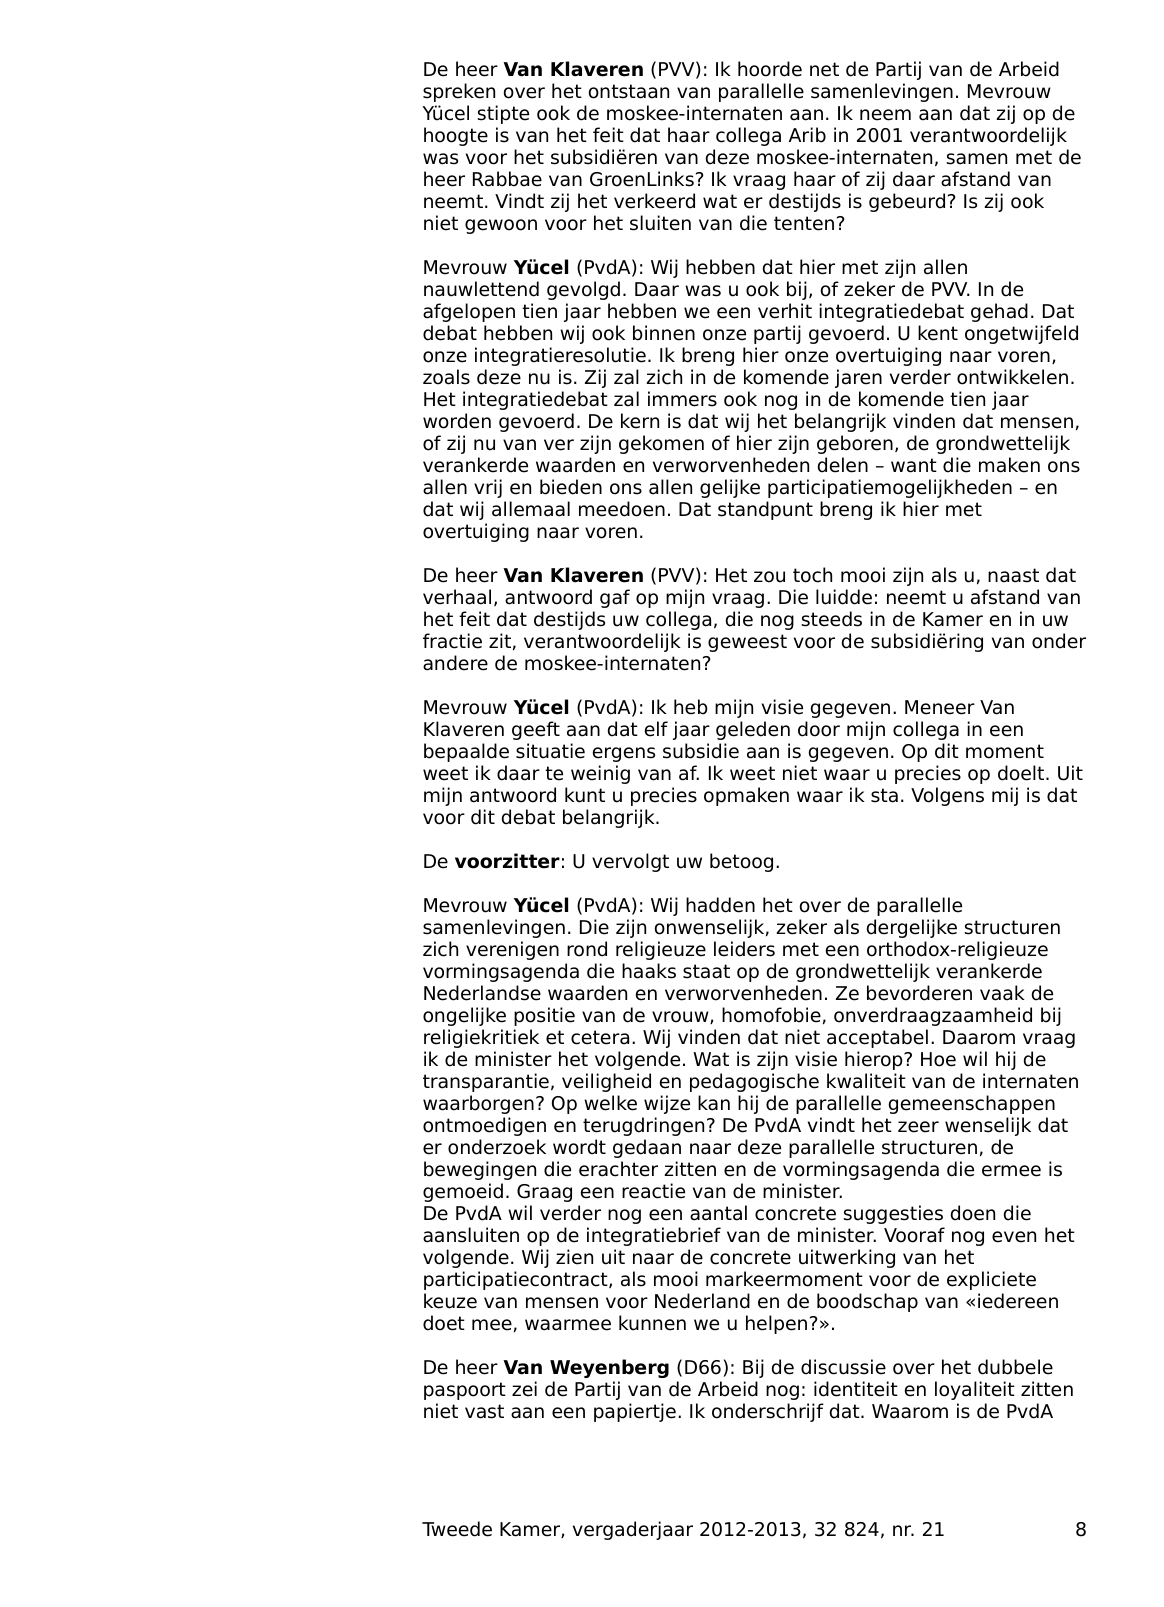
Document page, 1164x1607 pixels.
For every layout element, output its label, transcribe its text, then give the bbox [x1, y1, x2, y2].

text Mevrouw Yücel (PvdA): Wij hebben dat hier met zijn allen nauwlettend gevolgd. Daar was u ook bij, of zeker de PVV. In de afgelopen tien jaar hebben we een verhit integratiedebat gehad. Dat debat hebben wij ook binnen onze partij gevoerd. U kent ongetwijfeld onze integratieresolutie. Ik breng hier onze overtuiging naar voren, zoals deze nu is. Zij zal zich in de komende jaren verder ontwikkelen. Het integratiedebat zal immers ook nog in de komende tien jaar worden gevoerd. De kern is dat wij het belangrijk vinden dat mensen, of zij nu van ver zijn gekomen of hier zijn geboren, de grondwettelijk verankerde waarden en verworvenheden delen – want die maken ons allen vrij en bieden ons allen gelijke participatiemogelijkheden – en dat wij allemaal meedoen. Dat standpunt breng ik hier met overtuiging naar voren. [422, 257, 1087, 543]
text De heer Van Klaveren (PVV): Het zou toch mooi zijn als u, naast dat verhaal, antwoord gaf op mijn vraag. Die luidde: neemt u afstand van het feit dat destijds uw collega, die nog steeds in de Kamer en in uw fractie zit, verantwoordelijk is geweest voor de subsidiëring van onder andere de moskee-internaten? [422, 565, 1087, 675]
text De heer Van Klaveren (PVV): Ik hoorde net de Partij van de Arbeid spreken over het ontstaan van parallelle samenlevingen. Mevrouw Yücel stipte ook de moskee-internaten aan. Ik neem aan dat zij op de hoogte is van het feit dat haar collega Arib in 2001 verantwoordelijk was voor het subsidiëren van deze moskee-internaten, samen met de heer Rabbae van GroenLinks? Ik vraag haar of zij daar afstand van neemt. Vindt zij het verkeerd wat er destijds is gebeurd? Is zij ook niet gewoon voor het sluiten van die tenten? [422, 59, 1087, 235]
text Mevrouw Yücel (PvdA): Wij hadden het over de parallelle samenlevingen. Die zijn onwenselijk, zeker als dergelijke structuren zich verenigen rond religieuze leiders met een orthodox-religieuze vormingsagenda die haaks staat op de grondwettelijk verankerde Nederlandse waarden en verworvenheden. Ze bevorderen vaak de ongelijke positie van de vrouw, homofobie, onverdraagzaamheid bij religiekritiek et cetera. Wij vinden dat niet acceptabel. Daarom vraag ik de minister het volgende. Wat is zijn visie hierop? Hoe wil hij de transparantie, veiligheid en pedagogische kwaliteit van de internaten waarborgen? Op welke wijze kan hij de parallelle gemeenschappen ontmoedigen en terugdringen? De PvdA vindt het zeer wenselijk dat er onderzoek wordt gedaan naar deze parallelle structuren, de bewegingen die erachter zitten en de vormingsagenda die ermee is gemoeid. Graag een reactie van de minister. [422, 895, 1087, 1203]
text De heer Van Weyenberg (D66): Bij de discussie over het dubbele paspoort zei de Partij van de Arbeid nog: identiteit en loyaliteit zitten niet vast aan een papiertje. Ik onderschrijf dat. Waarom is de PvdA [422, 1357, 1087, 1423]
text De PvdA wil verder nog een aantal concrete suggesties doen die aansluiten op de integratiebrief van de minister. Vooraf nog even het volgende. Wij zien uit naar de concrete uitwerking van het participatiecontract, als mooi markeermoment voor de expliciete keuze van mensen voor Nederland en de boodschap van «iedereen doet mee, waarmee kunnen we u helpen?». [422, 1203, 1087, 1335]
text Mevrouw Yücel (PvdA): Ik heb mijn visie gegeven. Meneer Van Klaveren geeft aan dat elf jaar geleden door mijn collega in een bepaalde situatie ergens subsidie aan is gegeven. Op dit moment weet ik daar te weinig van af. Ik weet niet waar u precies op doelt. Uit mijn antwoord kunt u precies opmaken waar ik sta. Volgens mij is dat voor dit debat belangrijk. [422, 697, 1087, 829]
text De voorzitter: U vervolgt uw betoog. [422, 851, 1087, 873]
